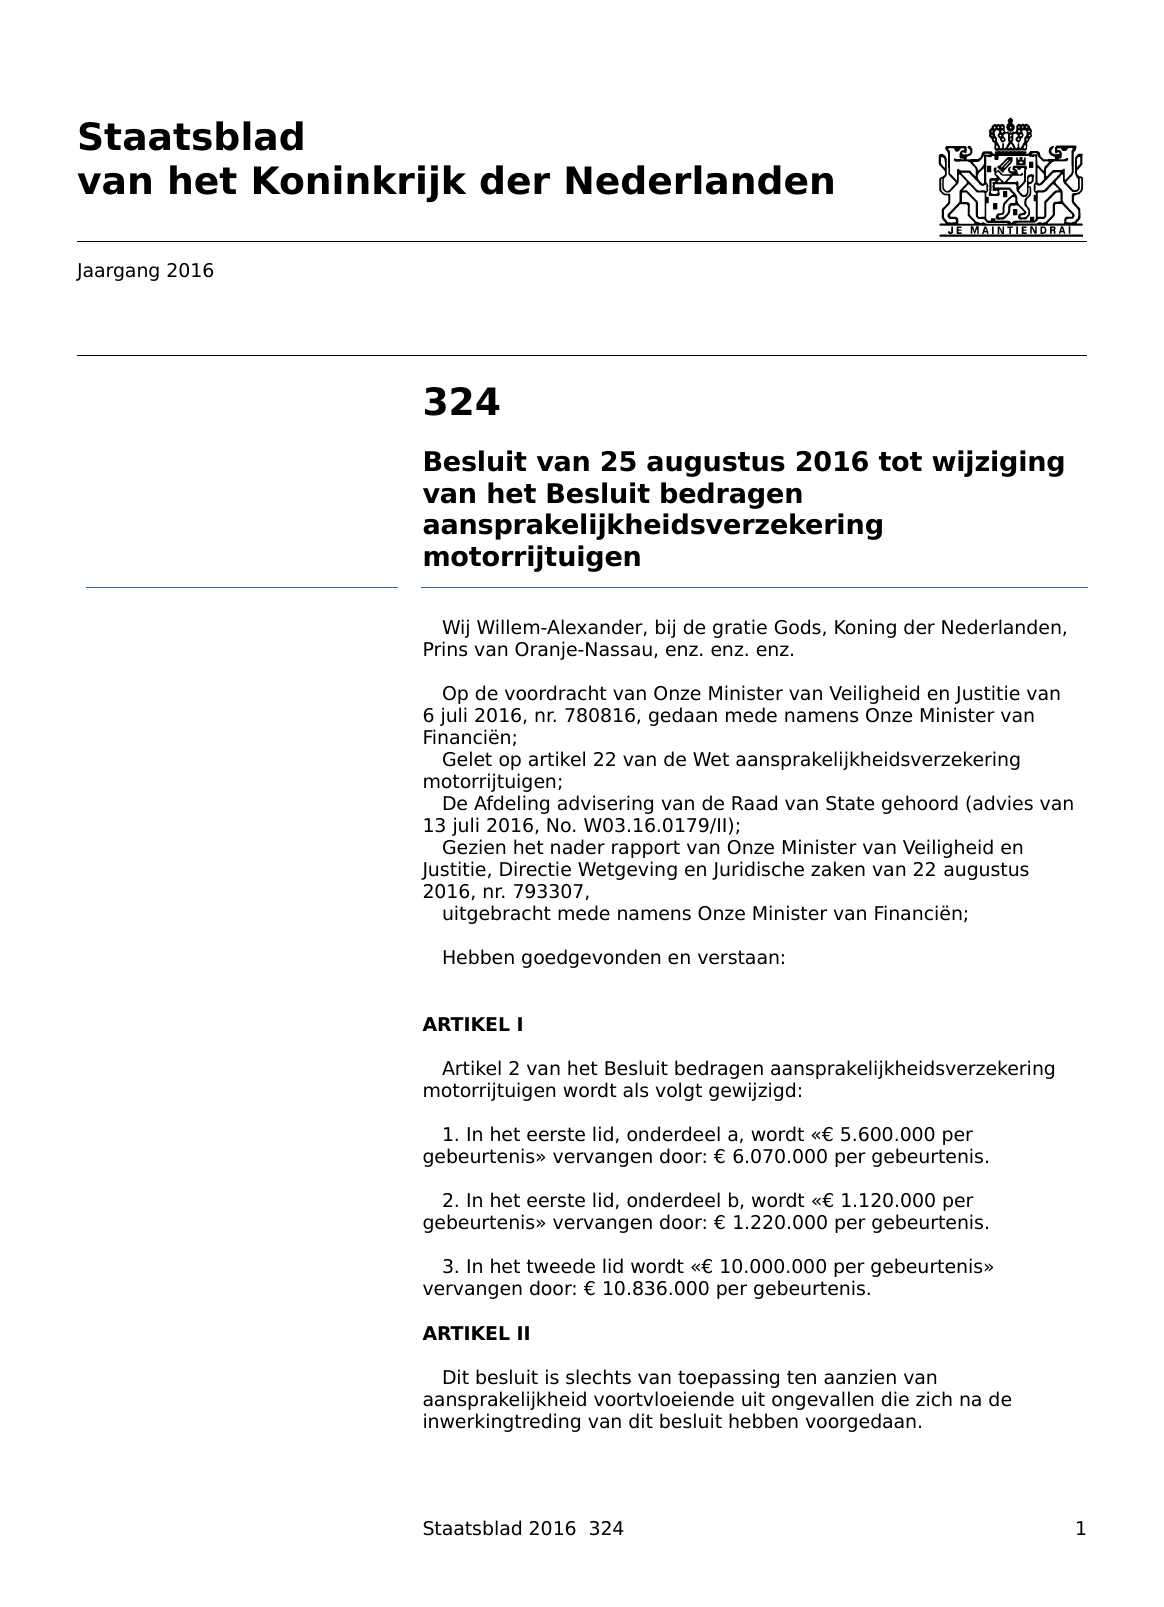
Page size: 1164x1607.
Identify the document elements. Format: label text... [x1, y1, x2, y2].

text Artikel 2 van het Besluit bedragen aansprakelijkheidsverzekering motorrijtuigen wordt als volgt gewijzigd: [422, 1058, 1087, 1102]
text De Afdeling advisering van de Raad van State gehoord (advies van 13 juli 2016, No. W03.16.0179/II); [422, 793, 1087, 837]
table_header Staatsblad van het Koninkrijk der Nederlanden [77, 100, 886, 241]
text Besluit van 25 augustus 2016 tot wijziging van het Besluit bedragen aansprakelijkheidsverzekering motorrijtuigen [422, 447, 1087, 573]
subtitle ARTIKEL I [422, 1014, 1087, 1036]
table_cell Jaargang 2016 [77, 242, 1087, 355]
text Gezien het nader rapport van Onze Minister van Veiligheid en Justitie, Directie Wetgeving en Juridische zaken van 22 augustus 2016, nr. 793307, [422, 837, 1087, 903]
subtitle 324 [422, 381, 1087, 424]
text Gelet op artikel 22 van de Wet aansprakelijkheidsverzekering motorrijtuigen; [422, 749, 1087, 793]
text Op de voordracht van Onze Minister van Veiligheid en Justitie van 6 juli 2016, nr. 780816, gedaan mede namens Onze Minister van Financiën; [422, 683, 1087, 749]
text Wij Willem-Alexander, bij de gratie Gods, Koning der Nederlanden, Prins van Oranje-Nassau, enz. enz. enz. [422, 617, 1087, 661]
text 3. In het tweede lid wordt «€ 10.000.000 per gebeurtenis» vervangen door: € 10.836.000 per gebeurtenis. [422, 1256, 1087, 1300]
text Hebben goedgevonden en verstaan: [422, 947, 1087, 969]
text Dit besluit is slechts van toepassing ten aanzien van aansprakelijkheid voortvloeiende uit ongevallen die zich na de inwerkingtreding van dit besluit hebben voorgedaan. [422, 1367, 1087, 1432]
text 1. In het eerste lid, onderdeel a, wordt «€ 5.600.000 per gebeurtenis» vervangen door: € 6.070.000 per gebeurtenis. [422, 1124, 1087, 1168]
table_header [886, 100, 1087, 241]
text uitgebracht mede namens Onze Minister van Financiën; [422, 903, 1087, 925]
subtitle ARTIKEL II [422, 1322, 1087, 1344]
picture [936, 115, 1087, 240]
text 2. In het eerste lid, onderdeel b, wordt «€ 1.120.000 per gebeurtenis» vervangen door: € 1.220.000 per gebeurtenis. [422, 1190, 1087, 1234]
